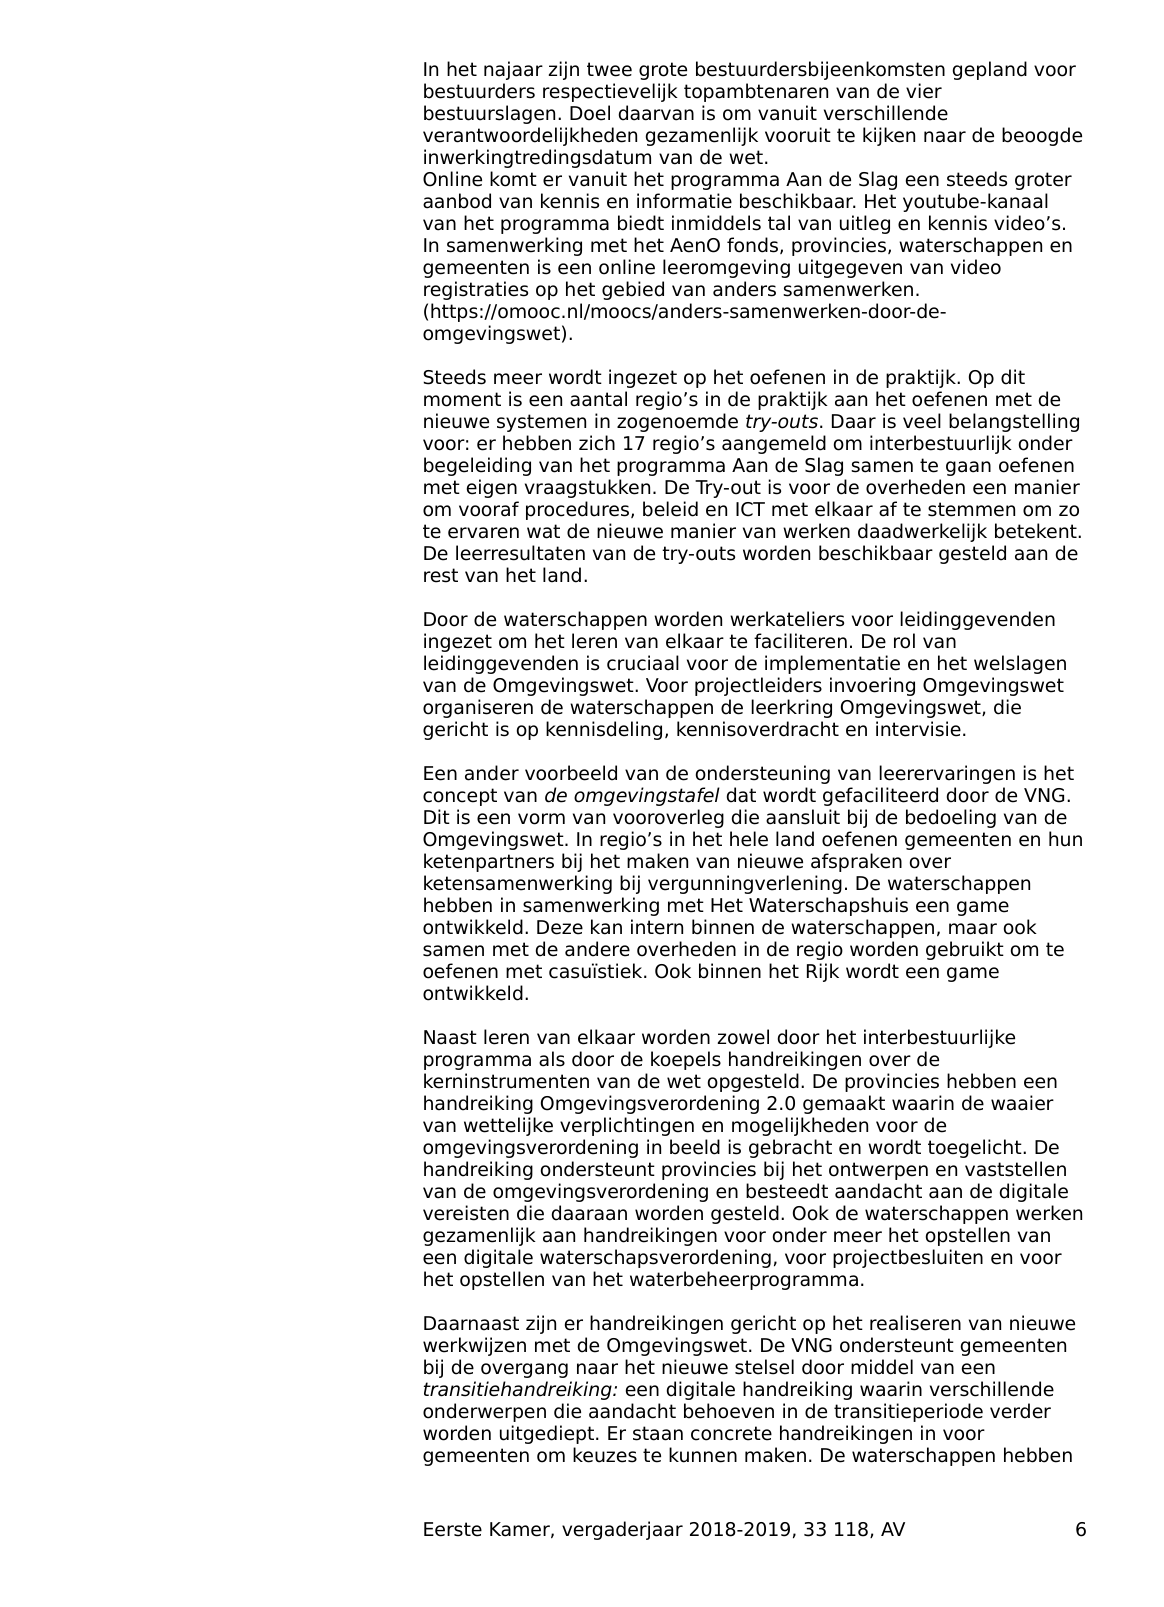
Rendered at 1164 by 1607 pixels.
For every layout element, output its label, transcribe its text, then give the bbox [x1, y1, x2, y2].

text In het najaar zijn twee grote bestuurdersbijeenkomsten gepland voor bestuurders respectievelijk topambtenaren van de vier bestuurslagen. Doel daarvan is om vanuit verschillende verantwoordelijkheden gezamenlijk vooruit te kijken naar de beoogde inwerkingtredingsdatum van de wet. [422, 59, 1087, 169]
text Daarnaast zijn er handreikingen gericht op het realiseren van nieuwe werkwijzen met de Omgevingswet. De VNG ondersteunt gemeenten bij de overgang naar het nieuwe stelsel door middel van een transitiehandreiking: een digitale handreiking waarin verschillende onderwerpen die aandacht behoeven in de transitieperiode verder worden uitgediept. Er staan concrete handreikingen in voor gemeenten om keuzes te kunnen maken. De waterschappen hebben [422, 1313, 1087, 1467]
text Naast leren van elkaar worden zowel door het interbestuurlijke programma als door de koepels handreikingen over de kerninstrumenten van de wet opgesteld. De provincies hebben een handreiking Omgevingsverordening 2.0 gemaakt waarin de waaier van wettelijke verplichtingen en mogelijkheden voor de omgevingsverordening in beeld is gebracht en wordt toegelicht. De handreiking ondersteunt provincies bij het ontwerpen en vaststellen van de omgevingsverordening en besteedt aandacht aan de digitale vereisten die daaraan worden gesteld. Ook de waterschappen werken gezamenlijk aan handreikingen voor onder meer het opstellen van een digitale waterschapsverordening, voor projectbesluiten en voor het opstellen van het waterbeheerprogramma. [422, 1027, 1087, 1291]
text Een ander voorbeeld van de ondersteuning van leerervaringen is het concept van de omgevingstafel dat wordt gefaciliteerd door de VNG. Dit is een vorm van vooroverleg die aansluit bij de bedoeling van de Omgevingswet. In regio’s in het hele land oefenen gemeenten en hun ketenpartners bij het maken van nieuwe afspraken over ketensamenwerking bij vergunningverlening. De waterschappen hebben in samenwerking met Het Waterschapshuis een game ontwikkeld. Deze kan intern binnen de waterschappen, maar ook samen met de andere overheden in de regio worden gebruikt om te oefenen met casuïstiek. Ook binnen het Rijk wordt een game ontwikkeld. [422, 763, 1087, 1005]
text Steeds meer wordt ingezet op het oefenen in de praktijk. Op dit moment is een aantal regio’s in de praktijk aan het oefenen met de nieuwe systemen in zogenoemde try-outs. Daar is veel belangstelling voor: er hebben zich 17 regio’s aangemeld om interbestuurlijk onder begeleiding van het programma Aan de Slag samen te gaan oefenen met eigen vraagstukken. De Try-out is voor de overheden een manier om vooraf procedures, beleid en ICT met elkaar af te stemmen om zo te ervaren wat de nieuwe manier van werken daadwerkelijk betekent. De leerresultaten van de try-outs worden beschikbaar gesteld aan de rest van het land. [422, 367, 1087, 587]
text Online komt er vanuit het programma Aan de Slag een steeds groter aanbod van kennis en informatie beschikbaar. Het youtube-kanaal van het programma biedt inmiddels tal van uitleg en kennis video’s. In samenwerking met het AenO fonds, provincies, waterschappen en gemeenten is een online leeromgeving uitgegeven van video registraties op het gebied van anders samenwerken. (https://omooc.nl/moocs/anders-samenwerken-door-de-omgevingswet). [422, 169, 1087, 345]
text Door de waterschappen worden werkateliers voor leidinggevenden ingezet om het leren van elkaar te faciliteren. De rol van leidinggevenden is cruciaal voor de implementatie en het welslagen van de Omgevingswet. Voor projectleiders invoering Omgevingswet organiseren de waterschappen de leerkring Omgevingswet, die gericht is op kennisdeling, kennisoverdracht en intervisie. [422, 609, 1087, 741]
